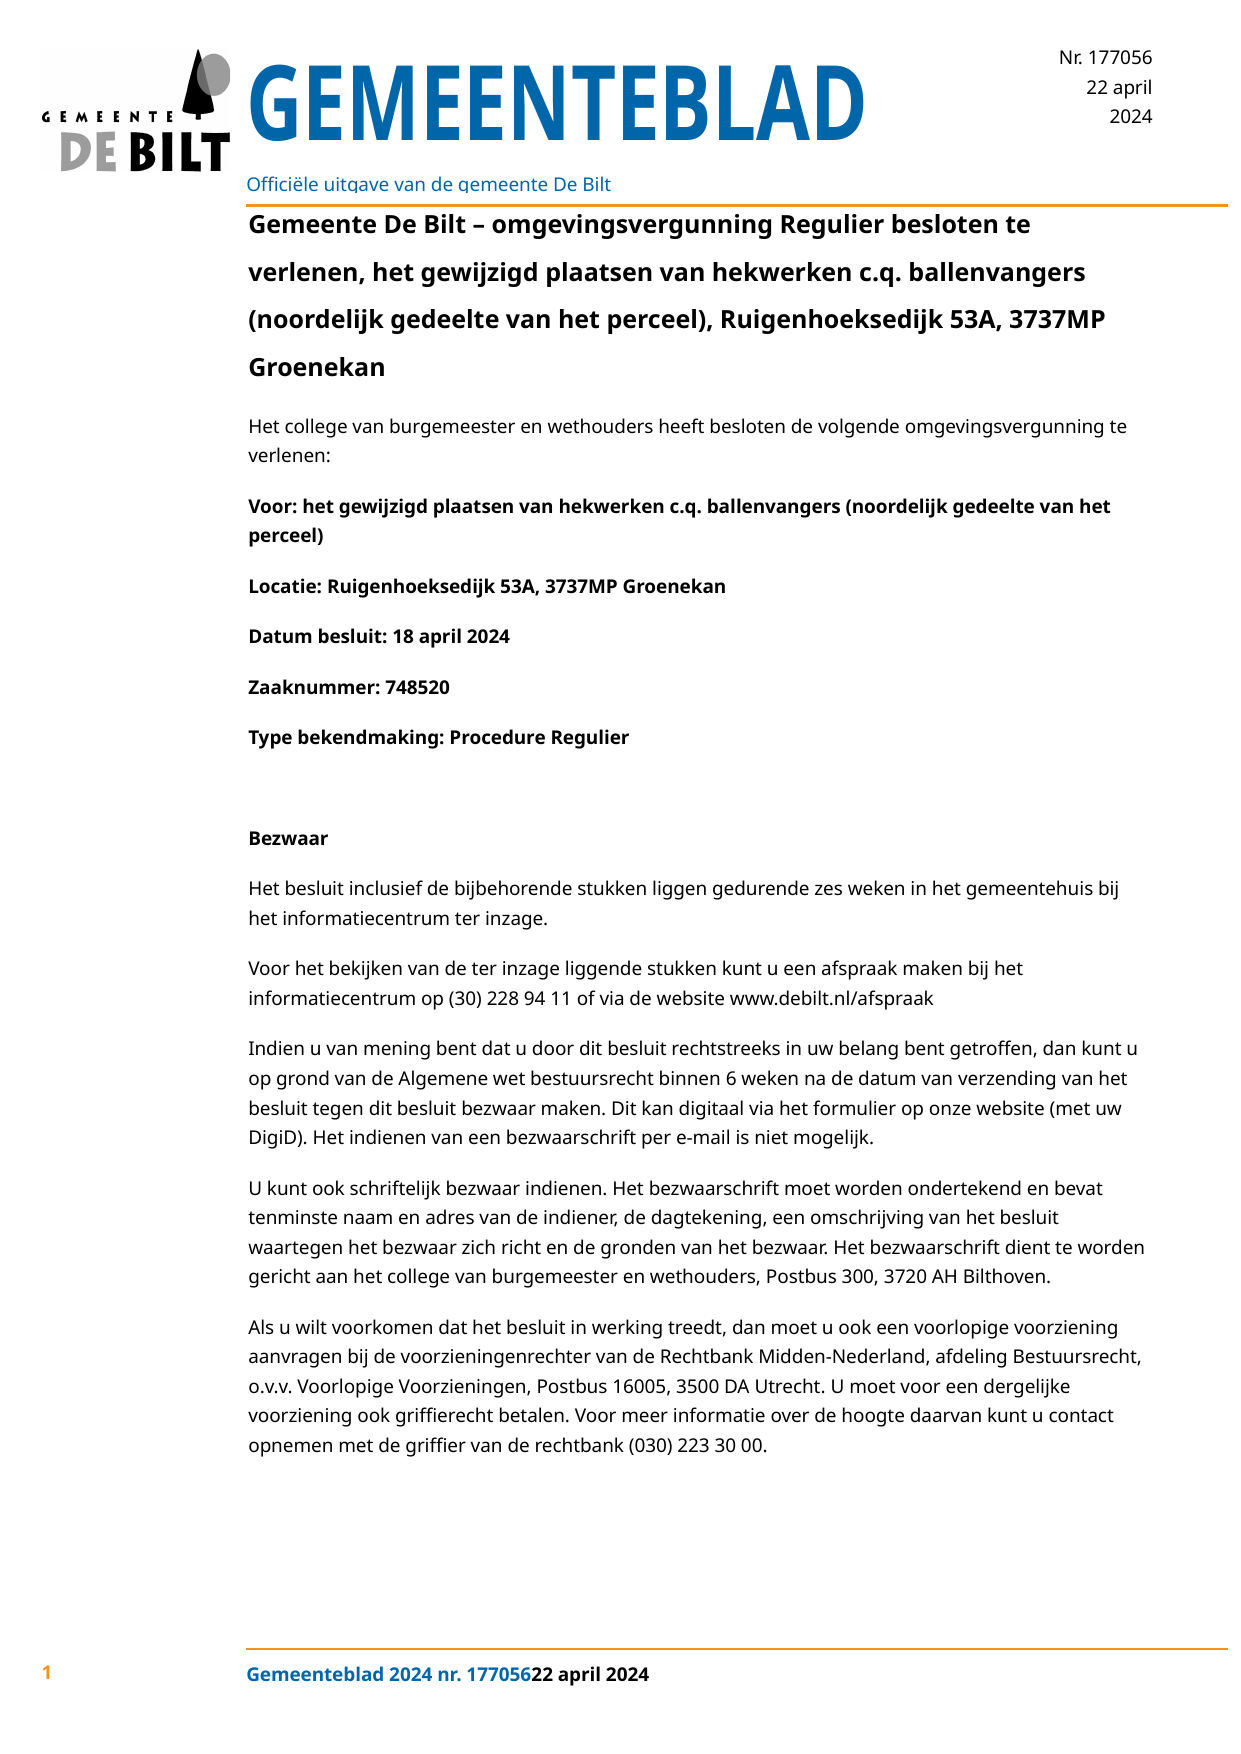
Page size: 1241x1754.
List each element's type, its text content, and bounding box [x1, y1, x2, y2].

text Indien u van mening bent dat u door dit besluit rechtstreeks in uw belang bent getroffen, dan kunt u op grond van de Algemene wet bestuursrecht binnen 6 weken na de datum van verzending van het besluit tegen dit besluit bezwaar maken. Dit kan digitaal via het formulier op onze website (met uw DigiD). Het indienen van een bezwaarschrift per e-mail is niet mogelijk. [248, 1036, 1152, 1150]
text Voor: het gewijzigd plaatsen van hekwerken c.q. ballenvangers (noordelijk gedeelte van het perceel) [248, 493, 1152, 548]
text Het besluit inclusief de bijbehorende stukken liggen gedurende zes weken in het gemeentehuis bij het informatiecentrum ter inzage. [248, 876, 1152, 931]
text Zaaknummer: 748520 [248, 674, 1152, 700]
text Gemeente De Bilt – omgevingsvergunning Regulier besloten te verlenen, het gewijzigd plaatsen van hekwerken c.q. ballenvangers (noordelijk gedeelte van het perceel), Ruigenhoeksedijk 53A, 3737MP Groenekan [248, 207, 1152, 384]
text Als u wilt voorkomen dat het besluit in werking treedt, dan moet u ook een voorlopige voorziening aanvragen bij de voorzieningenrechter van de Rechtbank Midden-Nederland, afdeling Bestuursrecht, o.v.v. Voorlopige Voorzieningen, Postbus 16005, 3500 DA Utrecht. U moet voor een dergelijke voorziening ook griffierecht betalen. Voor meer informatie over de hoogte daarvan kunt u contact opnemen met de griffier van de rechtbank (030) 223 30 00. [248, 1314, 1152, 1458]
text Bezwaar [248, 825, 1152, 851]
text Voor het bekijken van de ter inzage liggende stukken kunt u een afspraak maken bij het informatiecentrum op (30) 228 94 11 of via de website www.debilt.nl/afspraak [248, 956, 1152, 1011]
text Het college van burgemeester en wethouders heeft besloten de volgende omgevingsvergunning te verlenen: [248, 413, 1152, 468]
picture [41, 47, 231, 172]
text Locatie: Ruigenhoeksedijk 53A, 3737MP Groenekan [248, 573, 1152, 599]
text U kunt ook schriftelijk bezwaar indienen. Het bezwaarschrift moet worden ondertekend en bevat tenminste naam en adres van de indiener, de dagtekening, een omschrijving van het besluit waartegen het bezwaar zich richt en de gronden van het bezwaar. Het bezwaarschrift dient te worden gericht aan het college van burgemeester en wethouders, Postbus 300, 3720 AH Bilthoven. [248, 1175, 1152, 1289]
text Type bekendmaking: Procedure Regulier [248, 724, 1152, 750]
text Datum besluit: 18 april 2024 [248, 623, 1152, 649]
